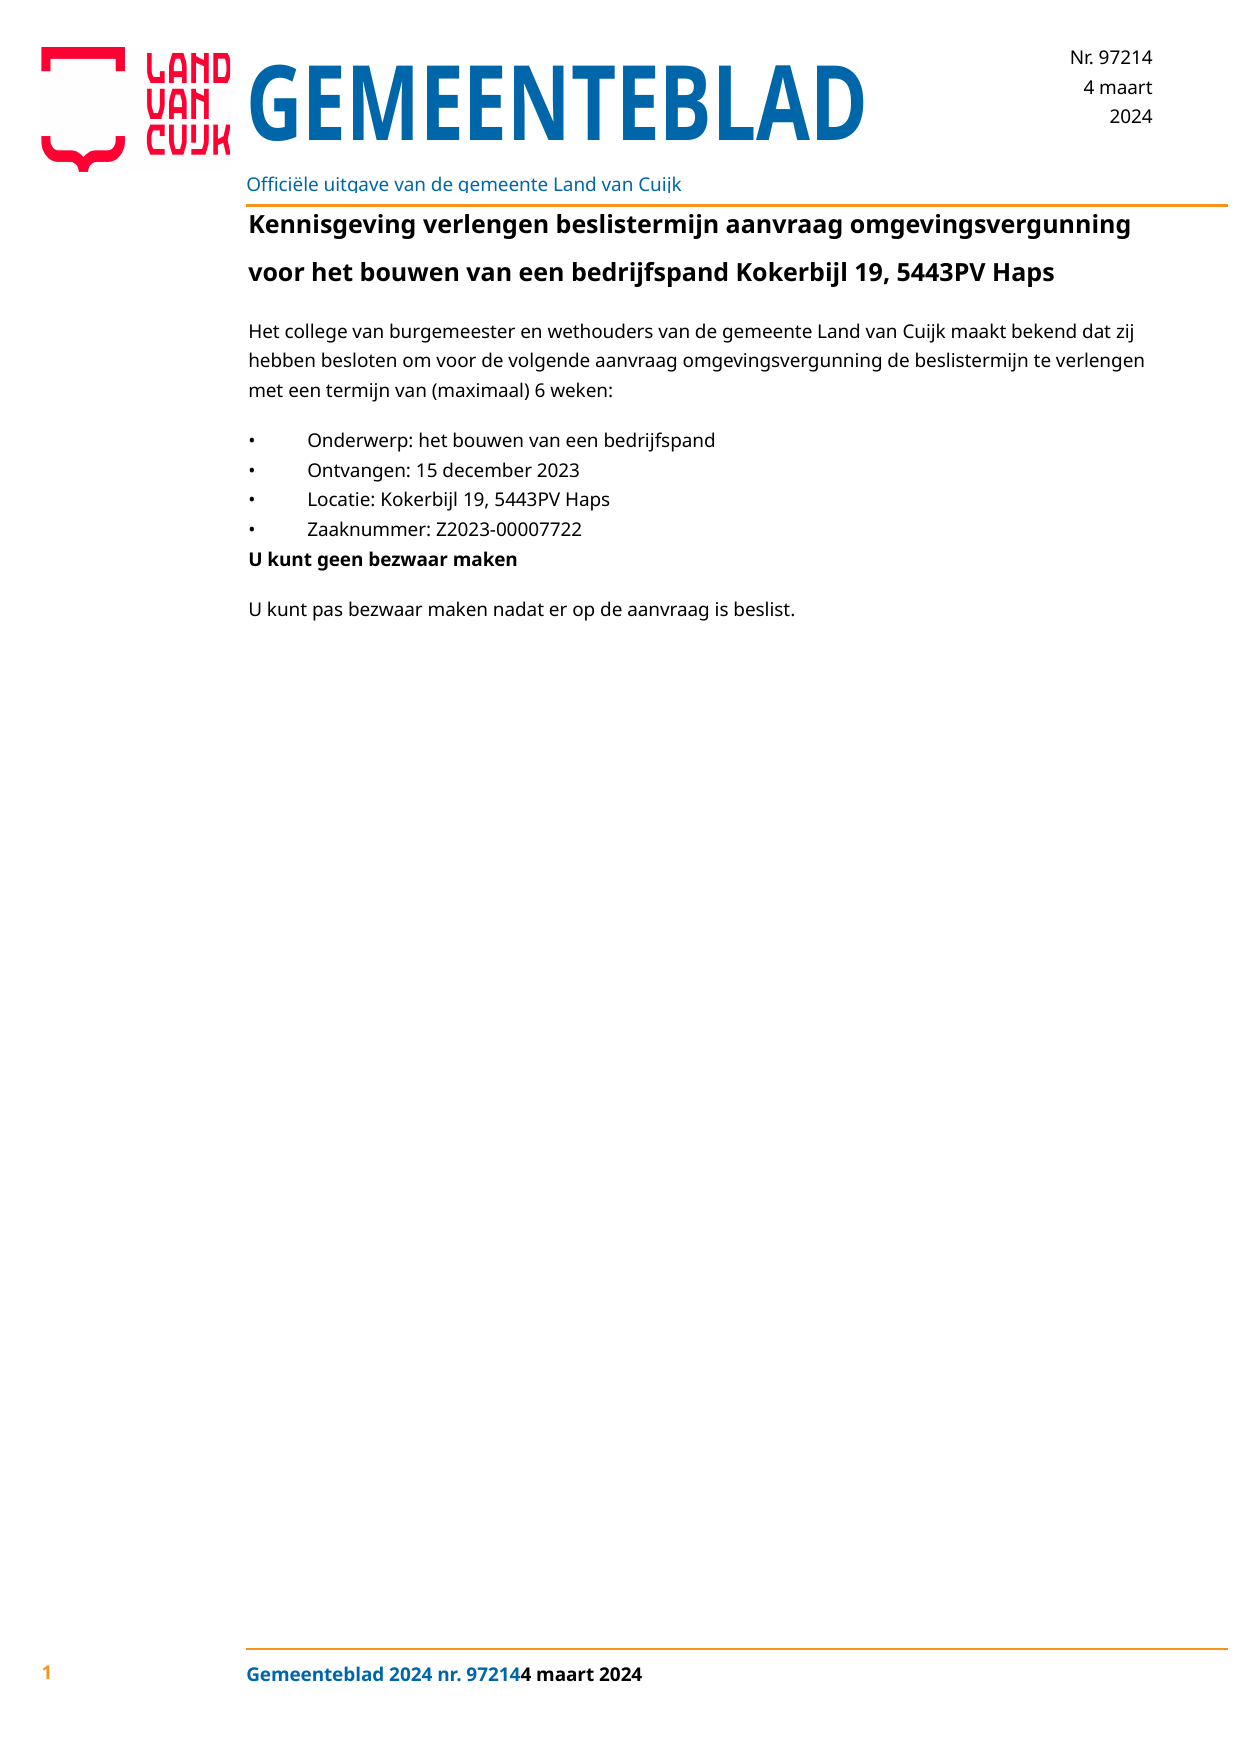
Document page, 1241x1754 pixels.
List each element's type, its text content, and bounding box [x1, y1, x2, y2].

text Het college van burgemeester en wethouders van de gemeente Land van Cuijk maakt bekend dat zij hebben besloten om voor de volgende aanvraag omgevingsvergunning de beslistermijn te verlengen met een termijn van (maximaal) 6 weken: [248, 318, 1152, 403]
list Onderwerp: het bouwen van een bedrijfspand [248, 427, 1152, 453]
picture [41, 47, 231, 172]
text U kunt pas bezwaar maken nadat er op de aanvraag is beslist. [248, 596, 1152, 622]
text U kunt geen bezwaar maken [248, 546, 1152, 572]
text Kennisgeving verlengen beslistermijn aanvraag omgevingsvergunning voor het bouwen van een bedrijfspand Kokerbijl 19, 5443PV Haps [248, 207, 1152, 288]
list Ontvangen: 15 december 2023 [248, 457, 1152, 483]
list Locatie: Kokerbijl 19, 5443PV Haps [248, 487, 1152, 512]
list Zaaknummer: Z2023-00007722 [248, 516, 1152, 542]
